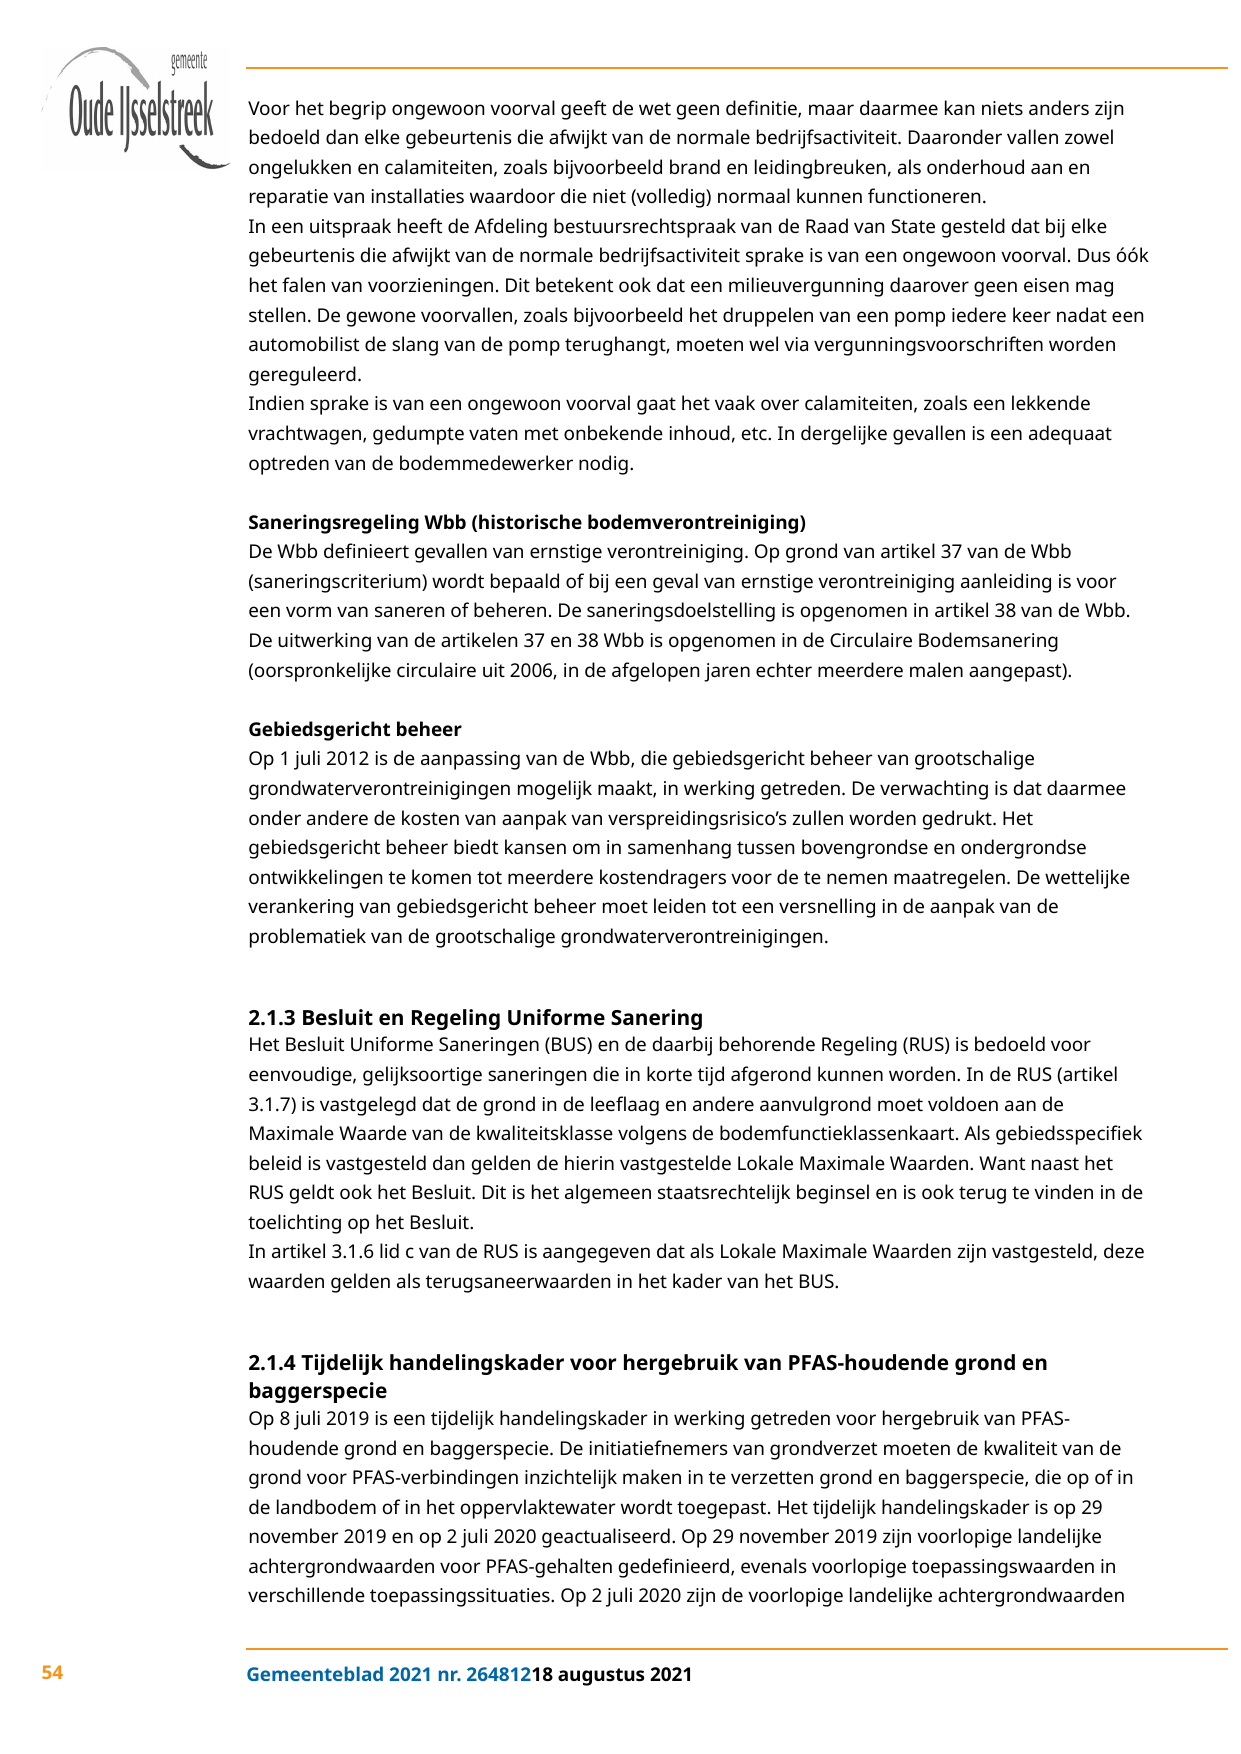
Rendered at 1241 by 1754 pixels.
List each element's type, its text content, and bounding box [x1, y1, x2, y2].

picture [41, 47, 231, 172]
text 2.1.3 Besluit en Regeling Uniforme Sanering [248, 1003, 1152, 1032]
text Voor het begrip ongewoon voorval geeft de wet geen definitie, maar daarmee kan niets anders zijn bedoeld dan elke gebeurtenis die afwijkt van de normale bedrijfsactiviteit. Daaronder vallen zowel ongelukken en calamiteiten, zoals bijvoorbeeld brand en leidingbreuken, als onderhoud aan en reparatie van installaties waardoor die niet (volledig) normaal kunnen functioneren. [248, 95, 1152, 209]
text Op 8 juli 2019 is een tijdelijk handelingskader in werking getreden voor hergebruik van PFAS-houdende grond en baggerspecie. De initiatiefnemers van grondverzet moeten de kwaliteit van de grond voor PFAS-verbindingen inzichtelijk maken in te verzetten grond en baggerspecie, die op of in de landbodem of in het oppervlaktewater wordt toegepast. Het tijdelijk handelingskader is op 29 november 2019 en op 2 juli 2020 geactualiseerd. Op 29 november 2019 zijn voorlopige landelijke achtergrondwaarden voor PFAS-gehalten gedefinieerd, evenals voorlopige toepassingswaarden in verschillende toepassingssituaties. Op 2 juli 2020 zijn de voorlopige landelijke achtergrondwaarden [248, 1405, 1152, 1608]
text Indien sprake is van een ongewoon voorval gaat het vaak over calamiteiten, zoals een lekkende vrachtwagen, gedumpte vaten met onbekende inhoud, etc. In dergelijke gevallen is een adequaat optreden van de bodemmedewerker nodig. [248, 391, 1152, 476]
text 2.1.4 Tijdelijk handelingskader voor hergebruik van PFAS-houdende grond en baggerspecie [248, 1348, 1152, 1405]
text Gebiedsgericht beheer [248, 716, 1152, 742]
text In een uitspraak heeft de Afdeling bestuursrechtspraak van de Raad van State gesteld dat bij elke gebeurtenis die afwijkt van de normale bedrijfsactiviteit sprake is van een ongewoon voorval. Dus óók het falen van voorzieningen. Dit betekent ook dat een milieuvergunning daarover geen eisen mag stellen. De gewone voorvallen, zoals bijvoorbeeld het druppelen van een pomp iedere keer nadat een automobilist de slang van de pomp terughangt, moeten wel via vergunningsvoorschriften worden gereguleerd. [248, 213, 1152, 387]
text De Wbb definieert gevallen van ernstige verontreiniging. Op grond van artikel 37 van de Wbb (saneringscriterium) wordt bepaald of bij een geval van ernstige verontreiniging aanleiding is voor een vorm van saneren of beheren. De saneringsdoelstelling is opgenomen in artikel 38 van de Wbb. De uitwerking van de artikelen 37 en 38 Wbb is opgenomen in de Circulaire Bodemsanering (oorspronkelijke circulaire uit 2006, in de afgelopen jaren echter meerdere malen aangepast). [248, 538, 1152, 683]
text Het Besluit Uniforme Saneringen (BUS) en de daarbij behorende Regeling (RUS) is bedoeld voor eenvoudige, gelijksoortige saneringen die in korte tijd afgerond kunnen worden. In de RUS (artikel 3.1.7) is vastgelegd dat de grond in de leeflaag en andere aanvulgrond moet voldoen aan de Maximale Waarde van de kwaliteitsklasse volgens de bodemfunctieklassenkaart. Als gebiedsspecifiek beleid is vastgesteld dan gelden de hierin vastgestelde Lokale Maximale Waarden. Want naast het RUS geldt ook het Besluit. Dit is het algemeen staatsrechtelijk beginsel en is ook terug te vinden in de toelichting op het Besluit. [248, 1032, 1152, 1235]
text Saneringsregeling Wbb (historische bodemverontreiniging) [248, 509, 1152, 535]
text Op 1 juli 2012 is de aanpassing van de Wbb, die gebiedsgericht beheer van grootschalige grondwaterverontreinigingen mogelijk maakt, in werking getreden. De verwachting is dat daarmee onder andere de kosten van aanpak van verspreidingsrisico’s zullen worden gedrukt. Het gebiedsgericht beheer biedt kansen om in samenhang tussen bovengrondse en ondergrondse ontwikkelingen te komen tot meerdere kostendragers voor de te nemen maatregelen. De wettelijke verankering van gebiedsgericht beheer moet leiden tot een versnelling in de aanpak van de problematiek van de grootschalige grondwaterverontreinigingen. [248, 746, 1152, 949]
text In artikel 3.1.6 lid c van de RUS is aangegeven dat als Lokale Maximale Waarden zijn vastgesteld, deze waarden gelden als terugsaneerwaarden in het kader van het BUS. [248, 1239, 1152, 1294]
